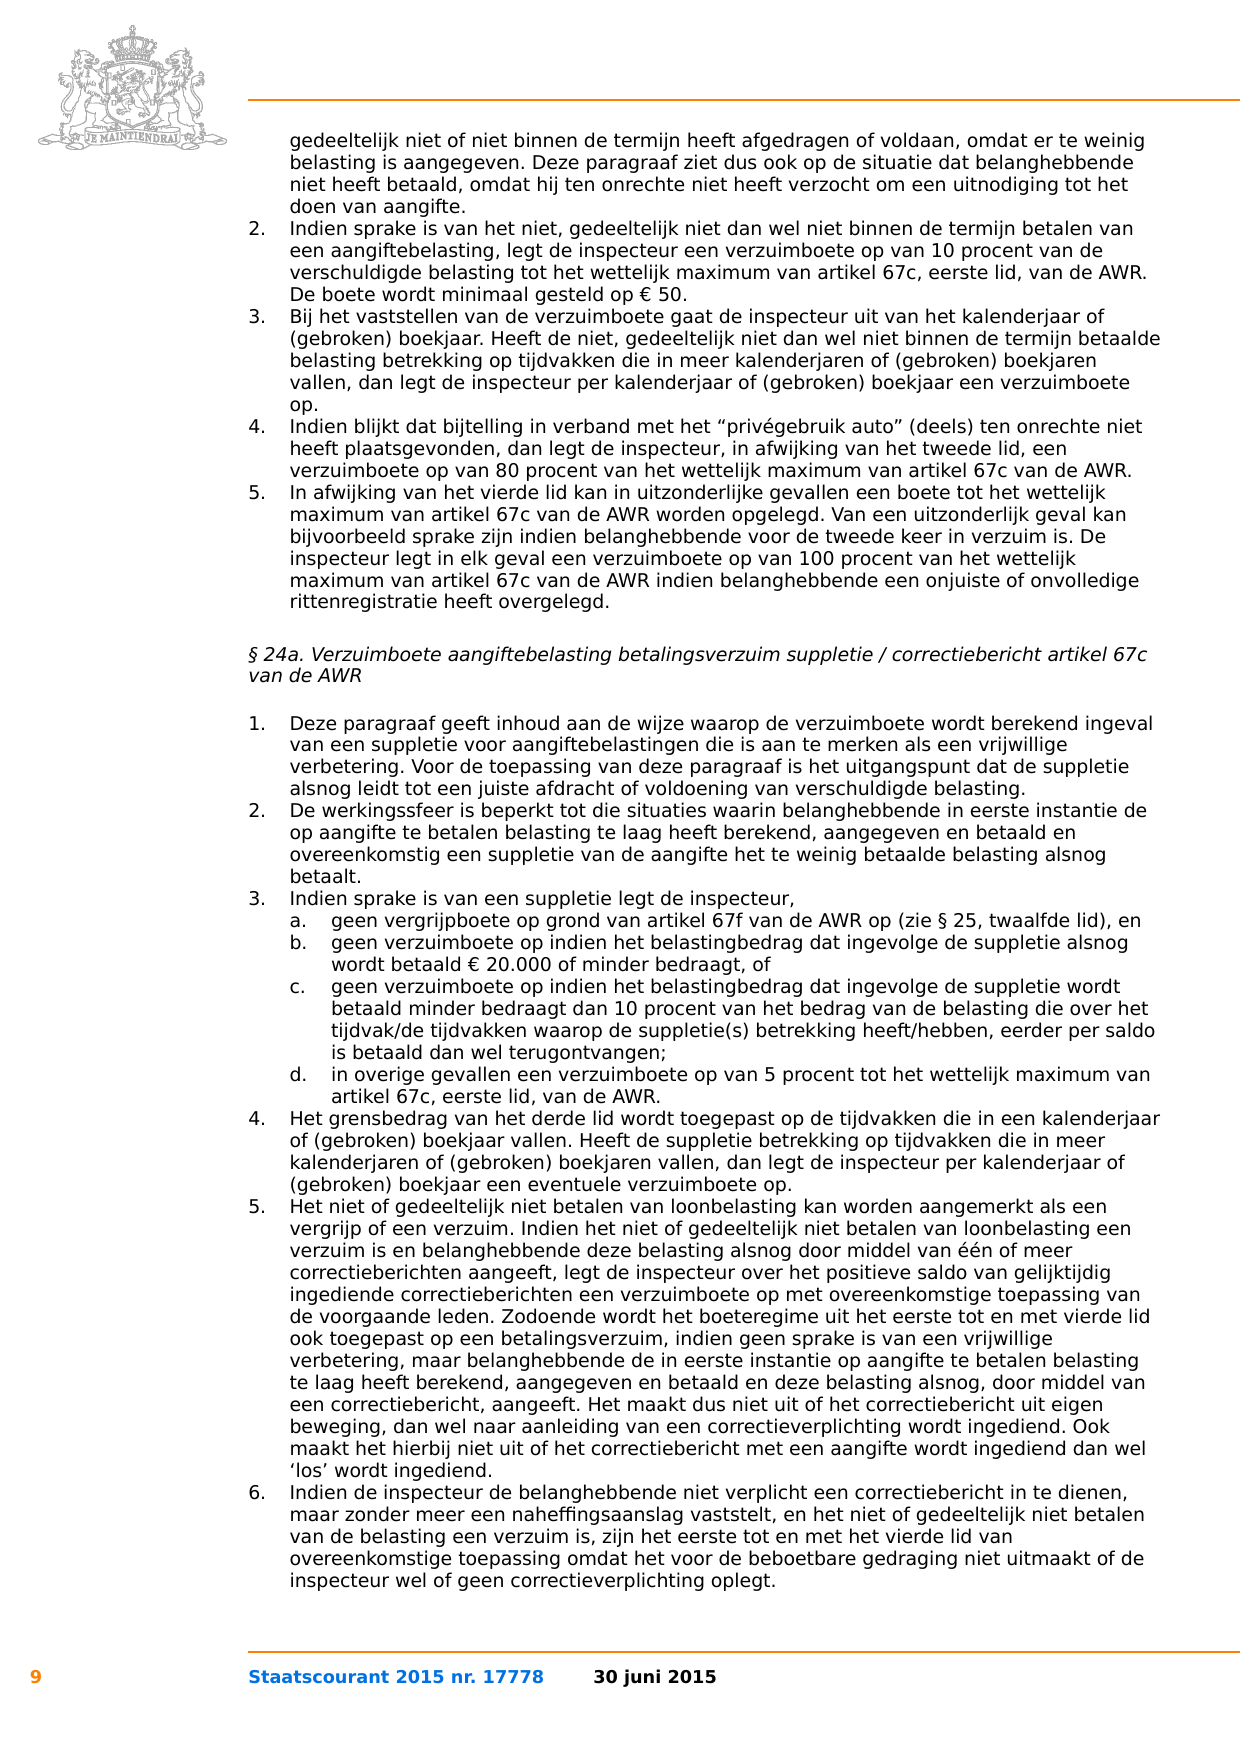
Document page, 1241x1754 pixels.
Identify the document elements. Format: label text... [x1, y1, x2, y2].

text 4. Indien blijkt dat bijtelling in verband met het “privégebruik auto” (deels) ten onrechte niet heeft plaatsgevonden, dan legt de inspecteur, in afwijking van het tweede lid, een verzuimboete op van 80 procent van het wettelijk maximum van artikel 67c van de AWR. [248, 416, 1163, 482]
text 6. Indien de inspecteur de belanghebbende niet verplicht een correctiebericht in te dienen, maar zonder meer een naheffingsaanslag vaststelt, en het niet of gedeeltelijk niet betalen van de belasting een verzuim is, zijn het eerste tot en met het vierde lid van overeenkomstige toepassing omdat het voor de beboetbare gedraging niet uitmaakt of de inspecteur wel of geen correctieverplichting oplegt. [248, 1482, 1163, 1592]
text 5. In afwijking van het vierde lid kan in uitzonderlijke gevallen een boete tot het wettelijk maximum van artikel 67c van de AWR worden opgelegd. Van een uitzonderlijk geval kan bijvoorbeeld sprake zijn indien belanghebbende voor de tweede keer in verzuim is. De inspecteur legt in elk geval een verzuimboete op van 100 procent van het wettelijk maximum van artikel 67c van de AWR indien belanghebbende een onjuiste of onvolledige rittenregistratie heeft overgelegd. [248, 482, 1163, 613]
text c. geen verzuimboete op indien het belastingbedrag dat ingevolge de suppletie wordt betaald minder bedraagt dan 10 procent van het bedrag van de belasting die over het tijdvak/de tijdvakken waarop de suppletie(s) betrekking heeft/hebben, eerder per saldo is betaald dan wel terugontvangen; [289, 976, 1163, 1064]
text 3. Indien sprake is van een suppletie legt de inspecteur, [248, 888, 1163, 910]
text 2. Indien sprake is van het niet, gedeeltelijk niet dan wel niet binnen de termijn betalen van een aangiftebelasting, legt de inspecteur een verzuimboete op van 10 procent van de verschuldigde belasting tot het wettelijk maximum van artikel 67c, eerste lid, van de AWR. De boete wordt minimaal gesteld op € 50. [248, 218, 1163, 306]
text d. in overige gevallen een verzuimboete op van 5 procent tot het wettelijk maximum van artikel 67c, eerste lid, van de AWR. [289, 1064, 1163, 1108]
text b. geen verzuimboete op indien het belastingbedrag dat ingevolge de suppletie alsnog wordt betaald € 20.000 of minder bedraagt, of [289, 932, 1163, 976]
text 1. Deze paragraaf geeft inhoud aan de wijze waarop de verzuimboete wordt berekend ingeval van een suppletie voor aangiftebelastingen die is aan te merken als een vrijwillige verbetering. Voor de toepassing van deze paragraaf is het uitgangspunt dat de suppletie alsnog leidt tot een juiste afdracht of voldoening van verschuldigde belasting. [248, 712, 1163, 800]
text 5. Het niet of gedeeltelijk niet betalen van loonbelasting kan worden aangemerkt als een vergrijp of een verzuim. Indien het niet of gedeeltelijk niet betalen van loonbelasting een verzuim is en belanghebbende deze belasting alsnog door middel van één of meer correctieberichten aangeeft, legt de inspecteur over het positieve saldo van gelijktijdig ingediende correctieberichten een verzuimboete op met overeenkomstige toepassing van de voorgaande leden. Zodoende wordt het boeteregime uit het eerste tot en met vierde lid ook toegepast op een betalingsverzuim, indien geen sprake is van een vrijwillige verbetering, maar belanghebbende de in eerste instantie op aangifte te betalen belasting te laag heeft berekend, aangegeven en betaald en deze belasting alsnog, door middel van een correctiebericht, aangeeft. Het maakt dus niet uit of het correctiebericht uit eigen beweging, dan wel naar aanleiding van een correctieverplichting wordt ingediend. Ook maakt het hierbij niet uit of het correctiebericht met een aangifte wordt ingediend dan wel ‘los’ wordt ingediend. [248, 1196, 1163, 1482]
text gedeeltelijk niet of niet binnen de termijn heeft afgedragen of voldaan, omdat er te weinig belasting is aangegeven. Deze paragraaf ziet dus ook op de situatie dat belanghebbende niet heeft betaald, omdat hij ten onrechte niet heeft verzocht om een uitnodiging tot het doen van aangifte. [248, 130, 1163, 218]
text 3. Bij het vaststellen van de verzuimboete gaat de inspecteur uit van het kalenderjaar of (gebroken) boekjaar. Heeft de niet, gedeeltelijk niet dan wel niet binnen de termijn betaalde belasting betrekking op tijdvakken die in meer kalenderjaren of (gebroken) boekjaren vallen, dan legt de inspecteur per kalenderjaar of (gebroken) boekjaar een verzuimboete op. [248, 306, 1163, 416]
picture [38, 25, 227, 150]
text a. geen vergrijpboete op grond van artikel 67f van de AWR op (zie § 25, twaalfde lid), en [289, 910, 1163, 932]
text 4. Het grensbedrag van het derde lid wordt toegepast op de tijdvakken die in een kalenderjaar of (gebroken) boekjaar vallen. Heeft de suppletie betrekking op tijdvakken die in meer kalenderjaren of (gebroken) boekjaren vallen, dan legt de inspecteur per kalenderjaar of (gebroken) boekjaar een eventuele verzuimboete op. [248, 1108, 1163, 1196]
subtitle § 24a. Verzuimboete aangiftebelasting betalingsverzuim suppletie / correctiebericht artikel 67c van de AWR [248, 643, 1163, 687]
text 2. De werkingssfeer is beperkt tot die situaties waarin belanghebbende in eerste instantie de op aangifte te betalen belasting te laag heeft berekend, aangegeven en betaald en overeenkomstig een suppletie van de aangifte het te weinig betaalde belasting alsnog betaalt. [248, 800, 1163, 888]
